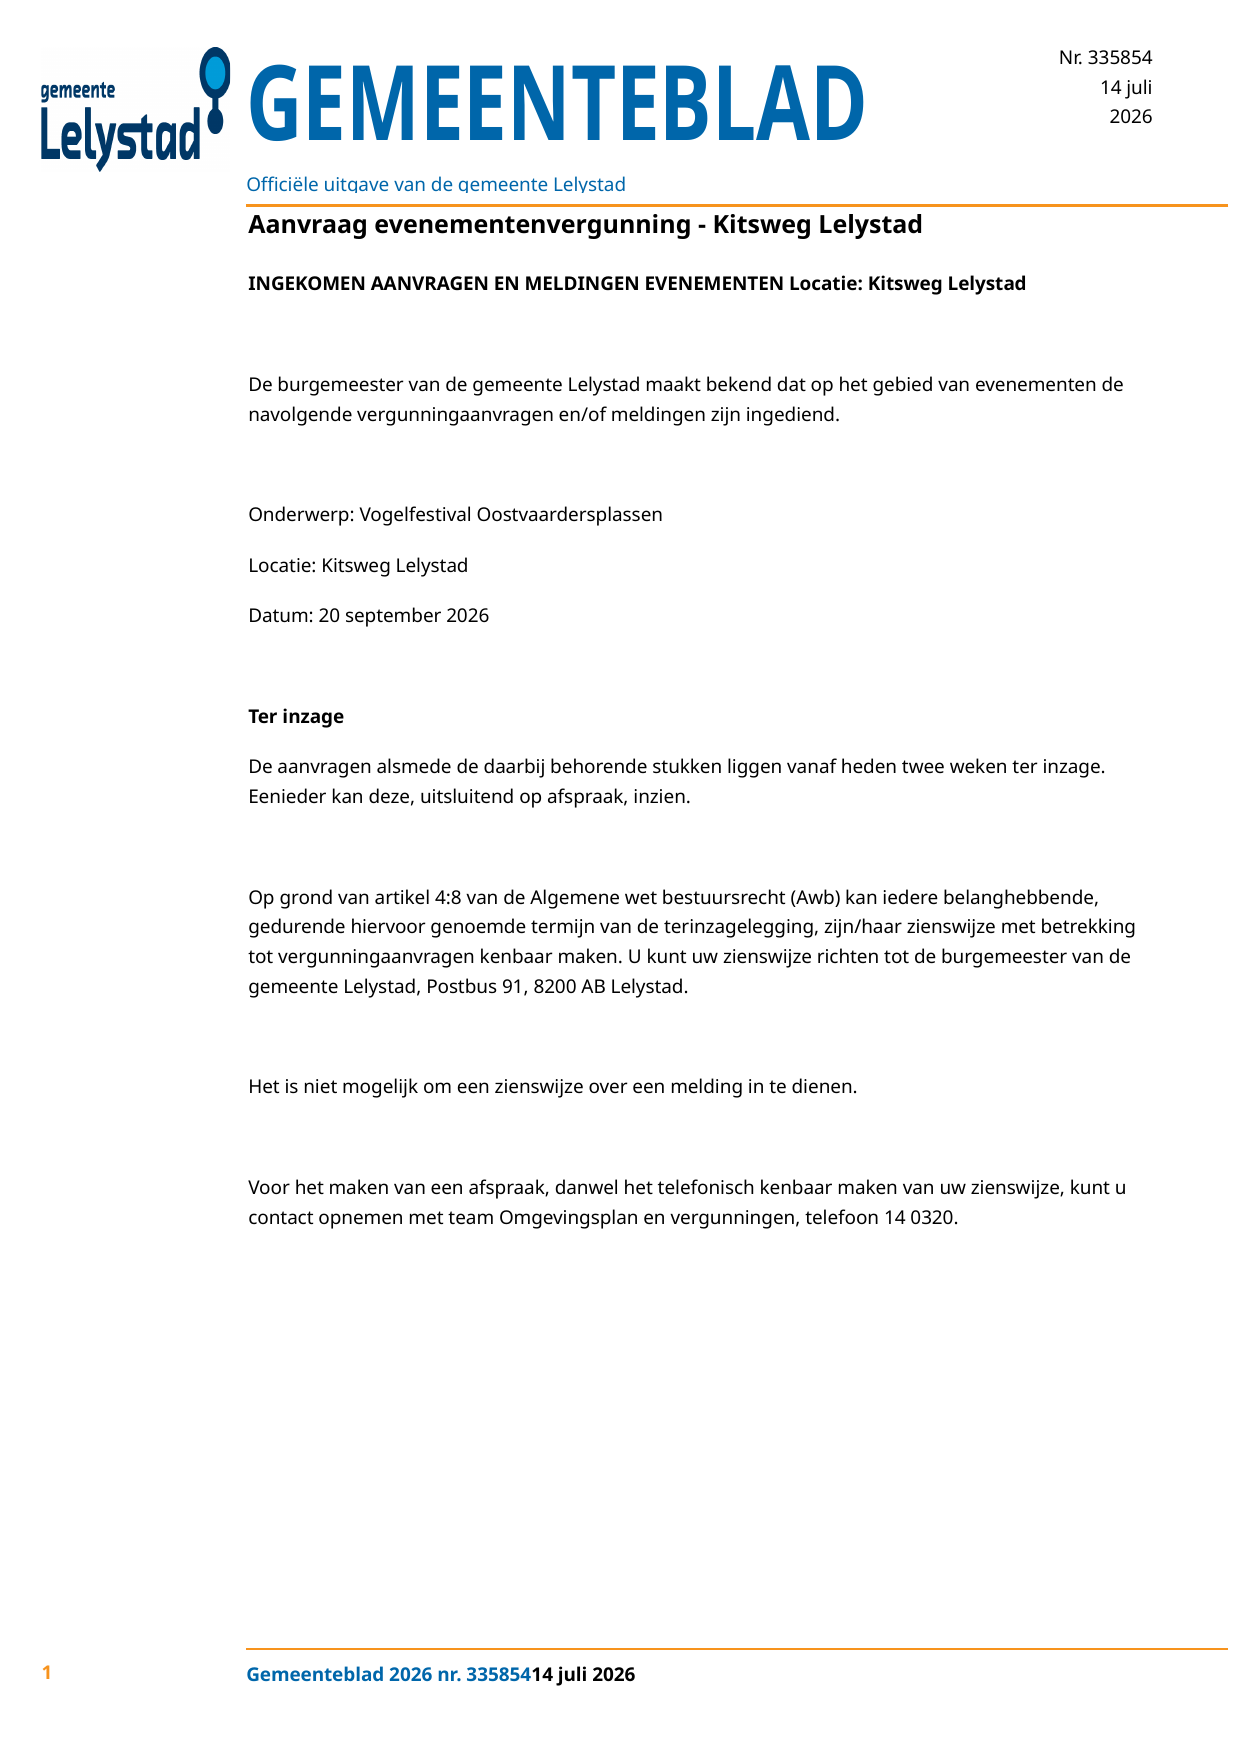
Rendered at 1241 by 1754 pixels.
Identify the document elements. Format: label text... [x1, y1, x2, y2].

text Locatie: Kitsweg Lelystad [248, 552, 1152, 578]
text INGEKOMEN AANVRAGEN EN MELDINGEN EVENEMENTEN Locatie: Kitsweg Lelystad [248, 270, 1152, 296]
text Op grond van artikel 4:8 van de Algemene wet bestuursrecht (Awb) kan iedere belanghebbende, gedurende hiervoor genoemde termijn van de terinzagelegging, zijn/haar zienswijze met betrekking tot vergunningaanvragen kenbaar maken. U kunt uw zienswijze richten tot de burgemeester van de gemeente Lelystad, Postbus 91, 8200 AB Lelystad. [248, 884, 1152, 998]
text De burgemeester van de gemeente Lelystad maakt bekend dat op het gebied van evenementen de navolgende vergunningaanvragen en/of meldingen zijn ingediend. [248, 371, 1152, 426]
text De aanvragen alsmede de daarbij behorende stukken liggen vanaf heden twee weken ter inzage. Eenieder kan deze, uitsluitend op afspraak, inzien. [248, 754, 1152, 809]
text Ter inzage [248, 703, 1152, 729]
text Aanvraag evenementenvergunning - Kitsweg Lelystad [248, 207, 1152, 241]
text Het is niet mogelijk om een zienswijze over een melding in te dienen. [248, 1074, 1152, 1099]
text Onderwerp: Vogelfestival Oostvaardersplassen [248, 502, 1152, 527]
text Datum: 20 september 2026 [248, 602, 1152, 628]
picture [41, 47, 231, 172]
text Voor het maken van een afspraak, danwel het telefonisch kenbaar maken van uw zienswijze, kunt u contact opnemen met team Omgevingsplan en vergunningen, telefoon 14 0320. [248, 1174, 1152, 1230]
